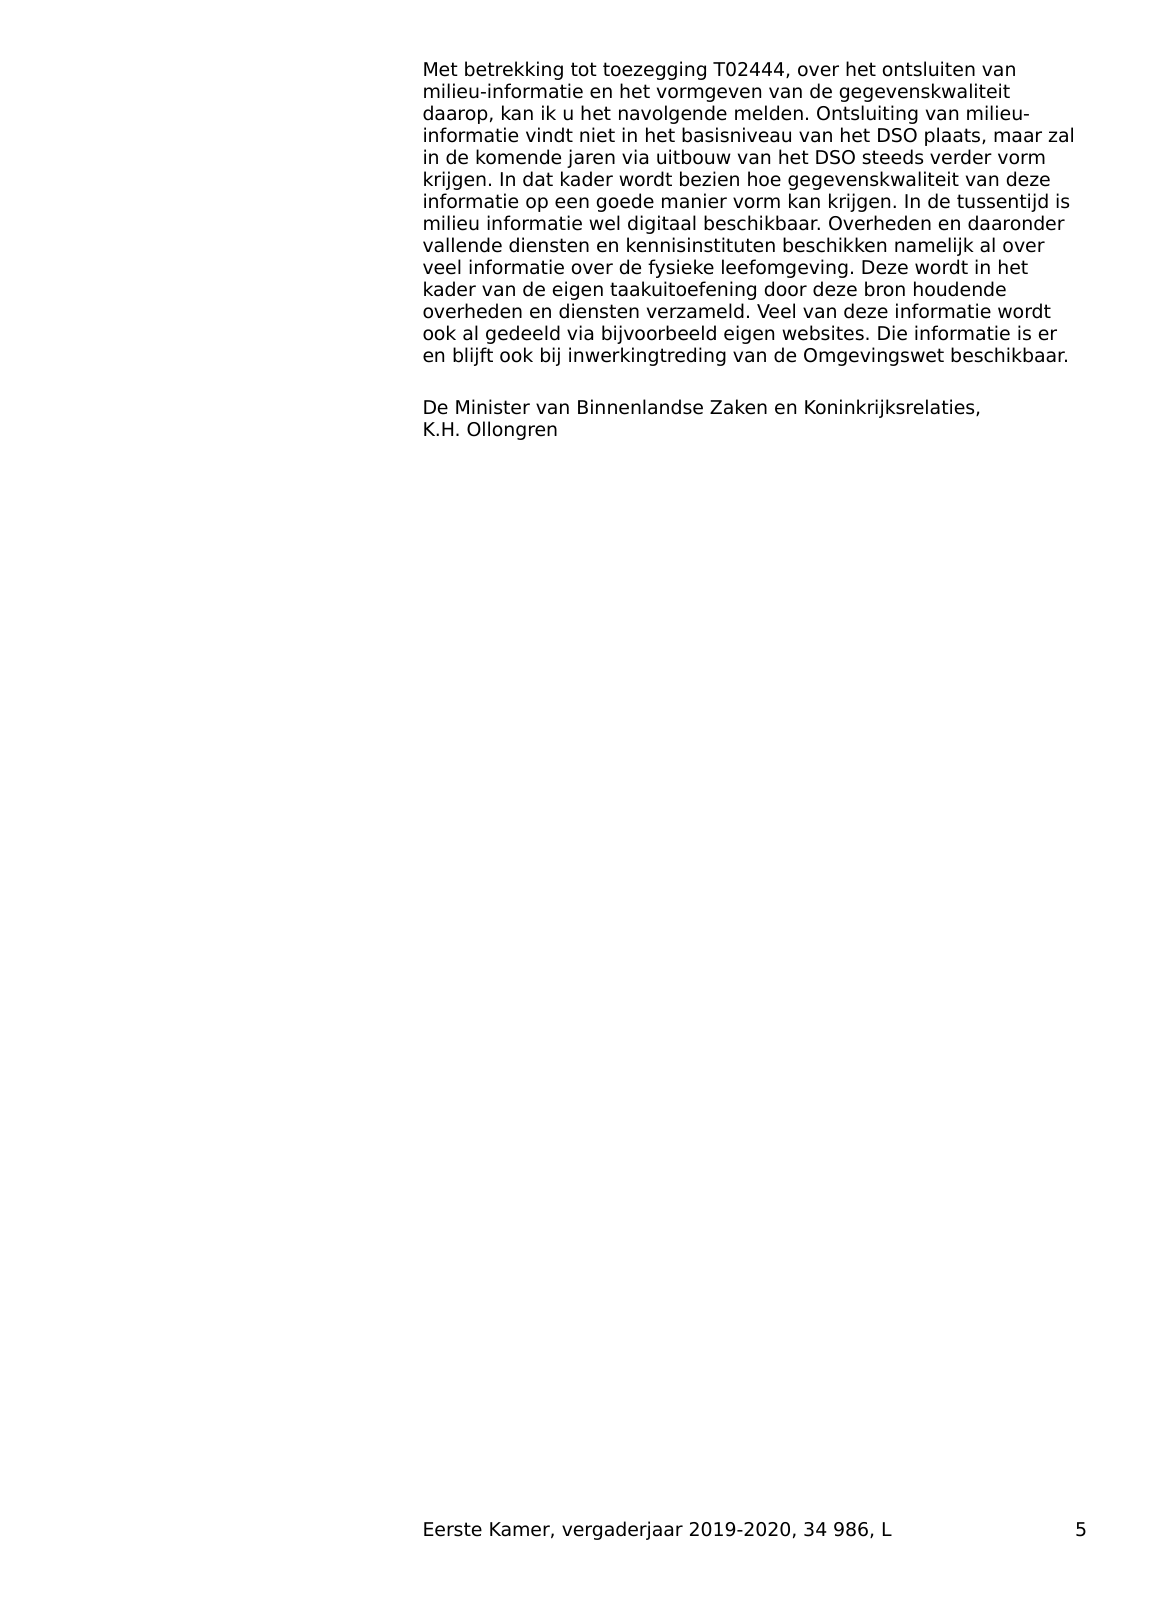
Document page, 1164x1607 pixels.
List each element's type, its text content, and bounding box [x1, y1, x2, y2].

text Met betrekking tot toezegging T02444, over het ontsluiten van milieu-informatie en het vormgeven van de gegevenskwaliteit daarop, kan ik u het navolgende melden. Ontsluiting van milieu-informatie vindt niet in het basisniveau van het DSO plaats, maar zal in de komende jaren via uitbouw van het DSO steeds verder vorm krijgen. In dat kader wordt bezien hoe gegevenskwaliteit van deze informatie op een goede manier vorm kan krijgen. In de tussentijd is milieu informatie wel digitaal beschikbaar. Overheden en daaronder vallende diensten en kennisinstituten beschikken namelijk al over veel informatie over de fysieke leefomgeving. Deze wordt in het kader van de eigen taakuitoefening door deze bron houdende overheden en diensten verzameld. Veel van deze informatie wordt ook al gedeeld via bijvoorbeeld eigen websites. Die informatie is er en blijft ook bij inwerkingtreding van de Omgevingswet beschikbaar. [422, 59, 1087, 367]
text De Minister van Binnenlandse Zaken en Koninkrijksrelaties, K.H. Ollongren [422, 397, 1087, 441]
